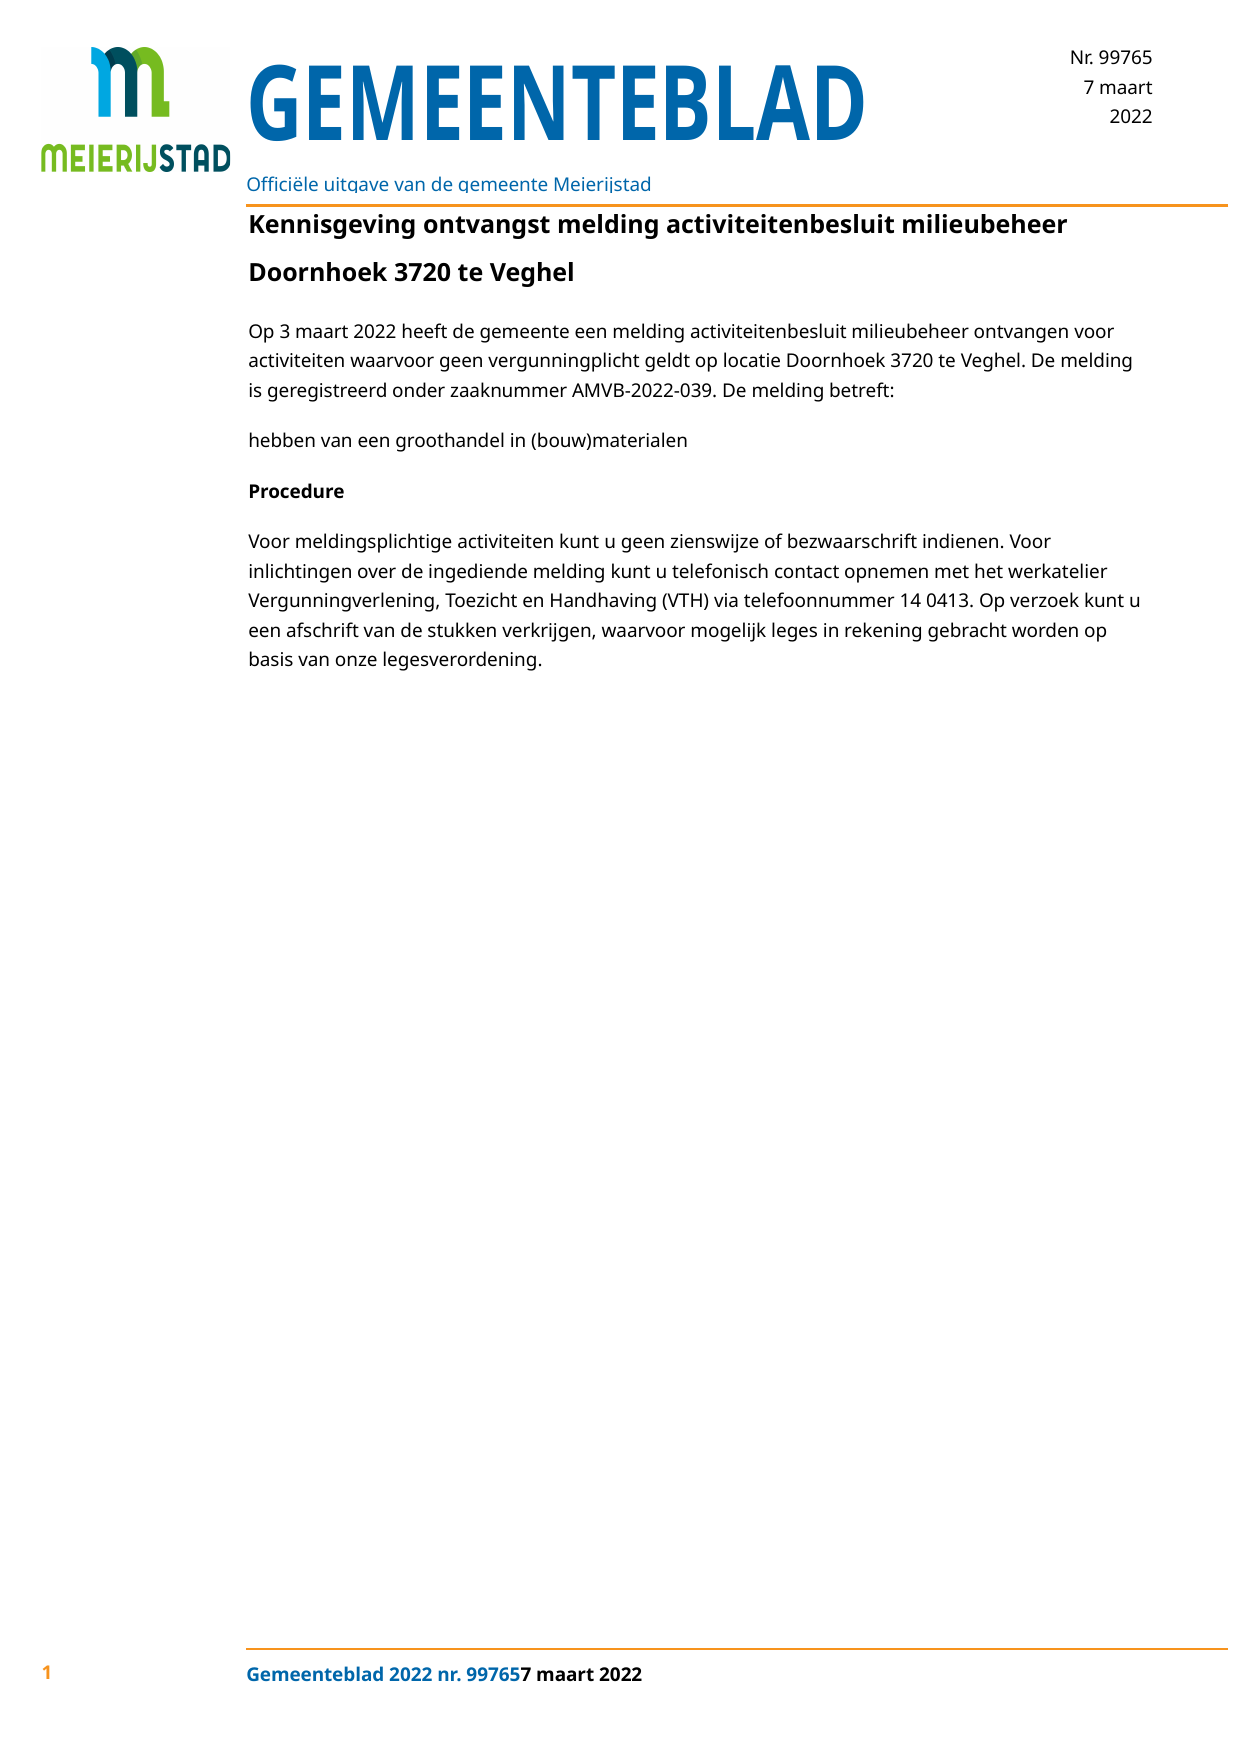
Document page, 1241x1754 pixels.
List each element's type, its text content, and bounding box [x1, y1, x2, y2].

picture [41, 47, 231, 172]
text Procedure [248, 478, 1152, 504]
text Op 3 maart 2022 heeft de gemeente een melding activiteitenbesluit milieubeheer ontvangen voor activiteiten waarvoor geen vergunningplicht geldt op locatie Doornhoek 3720 te Veghel. De melding is geregistreerd onder zaaknummer AMVB-2022-039. De melding betreft: [248, 318, 1152, 403]
text Voor meldingsplichtige activiteiten kunt u geen zienswijze of bezwaarschrift indienen. Voor inlichtingen over de ingediende melding kunt u telefonisch contact opnemen met het werkatelier Vergunningverlening, Toezicht en Handhaving (VTH) via telefoonnummer 14 0413. Op verzoek kunt u een afschrift van de stukken verkrijgen, waarvoor mogelijk leges in rekening gebracht worden op basis van onze legesverordening. [248, 528, 1152, 672]
text hebben van een groothandel in (bouw)materialen [248, 427, 1152, 453]
text Kennisgeving ontvangst melding activiteitenbesluit milieubeheer Doornhoek 3720 te Veghel [248, 207, 1152, 288]
